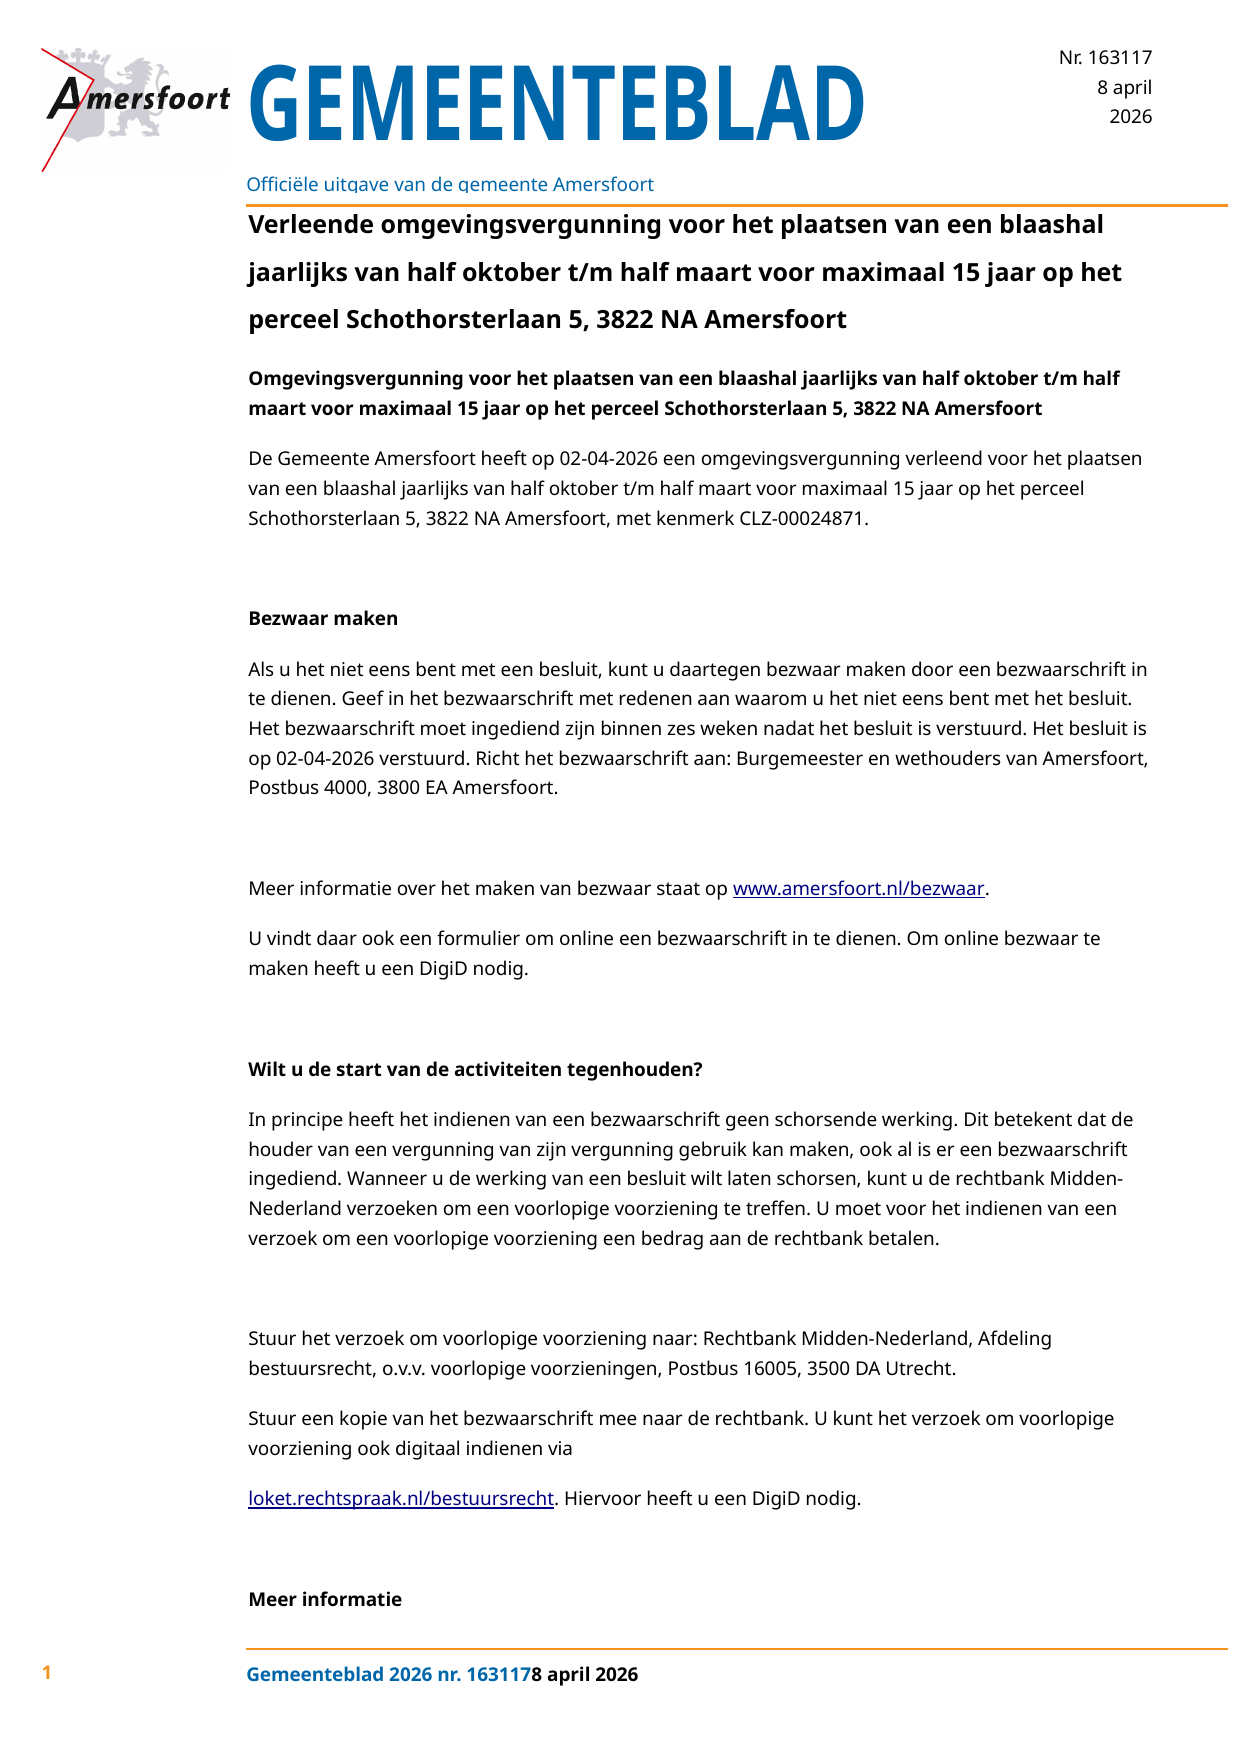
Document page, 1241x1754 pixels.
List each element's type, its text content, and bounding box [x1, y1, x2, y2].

text Wilt u de start van de activiteiten tegenhouden? [248, 1056, 1152, 1082]
text U vindt daar ook een formulier om online een bezwaarschrift in te dienen. Om online bezwaar te maken heeft u een DigiD nodig. [248, 926, 1152, 981]
text Als u het niet eens bent met een besluit, kunt u daartegen bezwaar maken door een bezwaarschrift in te dienen. Geef in het bezwaarschrift met redenen aan waarom u het niet eens bent met het besluit. Het bezwaarschrift moet ingediend zijn binnen zes weken nadat het besluit is verstuurd. Het besluit is op 02-04-2026 verstuurd. Richt het bezwaarschrift aan: Burgemeester en wethouders van Amersfoort, Postbus 4000, 3800 EA Amersfoort. [248, 656, 1152, 800]
text Bezwaar maken [248, 606, 1152, 631]
text Stuur het verzoek om voorlopige voorziening naar: Rechtbank Midden-Nederland, Afdeling bestuursrecht, o.v.v. voorlopige voorzieningen, Postbus 16005, 3500 DA Utrecht. [248, 1326, 1152, 1381]
picture [41, 47, 231, 172]
text Meer informatie over het maken van bezwaar staat op www.amersfoort.nl/bezwaar. [248, 875, 1152, 901]
text Omgevingsvergunning voor het plaatsen van een blaashal jaarlijks van half oktober t/m half maart voor maximaal 15 jaar op het perceel Schothorsterlaan 5, 3822 NA Amersfoort [248, 366, 1152, 421]
text loket.rechtspraak.nl/bestuursrecht. Hiervoor heeft u een DigiD nodig. [248, 1486, 1152, 1511]
text De Gemeente Amersfoort heeft op 02-04-2026 een omgevingsvergunning verleend voor het plaatsen van een blaashal jaarlijks van half oktober t/m half maart voor maximaal 15 jaar op het perceel Schothorsterlaan 5, 3822 NA Amersfoort, met kenmerk CLZ-00024871. [248, 446, 1152, 530]
text In principe heeft het indienen van een bezwaarschrift geen schorsende werking. Dit betekent dat de houder van een vergunning van zijn vergunning gebruik kan maken, ook al is er een bezwaarschrift ingediend. Wanneer u de werking van een besluit wilt laten schorsen, kunt u de rechtbank Midden-Nederland verzoeken om een voorlopige voorziening te treffen. U moet voor het indienen van een verzoek om een voorlopige voorziening een bedrag aan de rechtbank betalen. [248, 1106, 1152, 1250]
text Meer informatie [248, 1586, 1152, 1612]
text Stuur een kopie van het bezwaarschrift mee naar de rechtbank. U kunt het verzoek om voorlopige voorziening ook digitaal indienen via [248, 1406, 1152, 1461]
text Verleende omgevingsvergunning voor het plaatsen van een blaashal jaarlijks van half oktober t/m half maart voor maximaal 15 jaar op het perceel Schothorsterlaan 5, 3822 NA Amersfoort [248, 207, 1152, 336]
